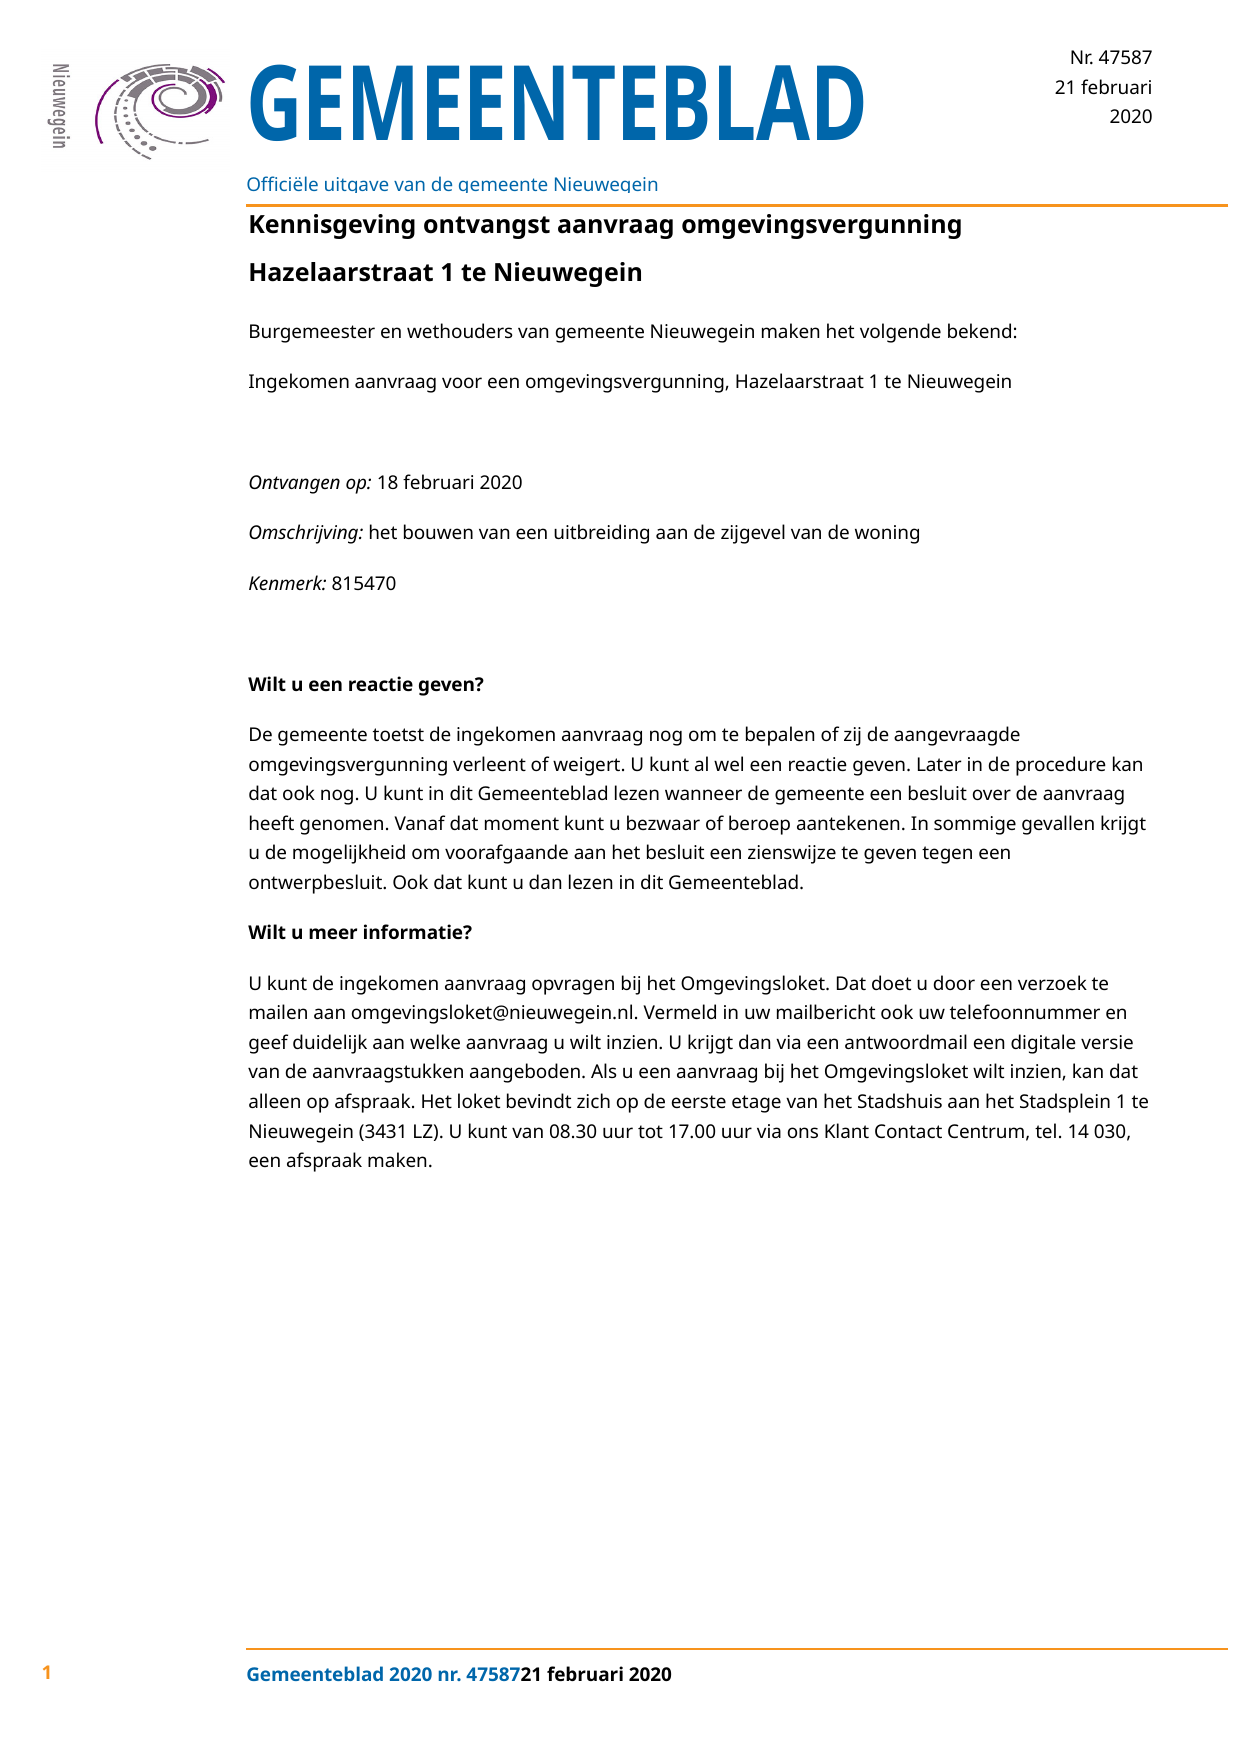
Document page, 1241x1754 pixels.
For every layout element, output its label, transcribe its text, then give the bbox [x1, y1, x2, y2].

text U kunt de ingekomen aanvraag opvragen bij het Omgevingsloket. Dat doet u door een verzoek te mailen aan omgevingsloket@nieuwegein.nl. Vermeld in uw mailbericht ook uw telefoonnummer en geef duidelijk aan welke aanvraag u wilt inzien. U krijgt dan via een antwoordmail een digitale versie van de aanvraagstukken aangeboden. Als u een aanvraag bij het Omgevingsloket wilt inzien, kan dat alleen op afspraak. Het loket bevindt zich op de eerste etage van het Stadshuis aan het Stadsplein 1 te Nieuwegein (3431 LZ). U kunt van 08.30 uur tot 17.00 uur via ons Klant Contact Centrum, tel. 14 030, een afspraak maken. [248, 970, 1152, 1173]
text Ingekomen aanvraag voor een omgevingsvergunning, Hazelaarstraat 1 te Nieuwegein [248, 368, 1152, 394]
text Omschrijving: het bouwen van een uitbreiding aan de zijgevel van de woning [248, 519, 1152, 545]
text Wilt u een reactie geven? [248, 671, 1152, 697]
text Burgemeester en wethouders van gemeente Nieuwegein maken het volgende bekend: [248, 318, 1152, 344]
picture [41, 47, 231, 172]
text Kennisgeving ontvangst aanvraag omgevingsvergunning Hazelaarstraat 1 te Nieuwegein [248, 207, 1152, 288]
text Wilt u meer informatie? [248, 919, 1152, 945]
text Ontvangen op: 18 februari 2020 [248, 469, 1152, 495]
text Kenmerk: 815470 [248, 570, 1152, 596]
text De gemeente toetst de ingekomen aanvraag nog om te bepalen of zij de aangevraagde omgevingsvergunning verleent of weigert. U kunt al wel een reactie geven. Later in de procedure kan dat ook nog. U kunt in dit Gemeenteblad lezen wanneer de gemeente een besluit over de aanvraag heeft genomen. Vanaf dat moment kunt u bezwaar of beroep aantekenen. In sommige gevallen krijgt u de mogelijkheid om voorafgaande aan het besluit een zienswijze te geven tegen een ontwerpbesluit. Ook dat kunt u dan lezen in dit Gemeenteblad. [248, 721, 1152, 895]
